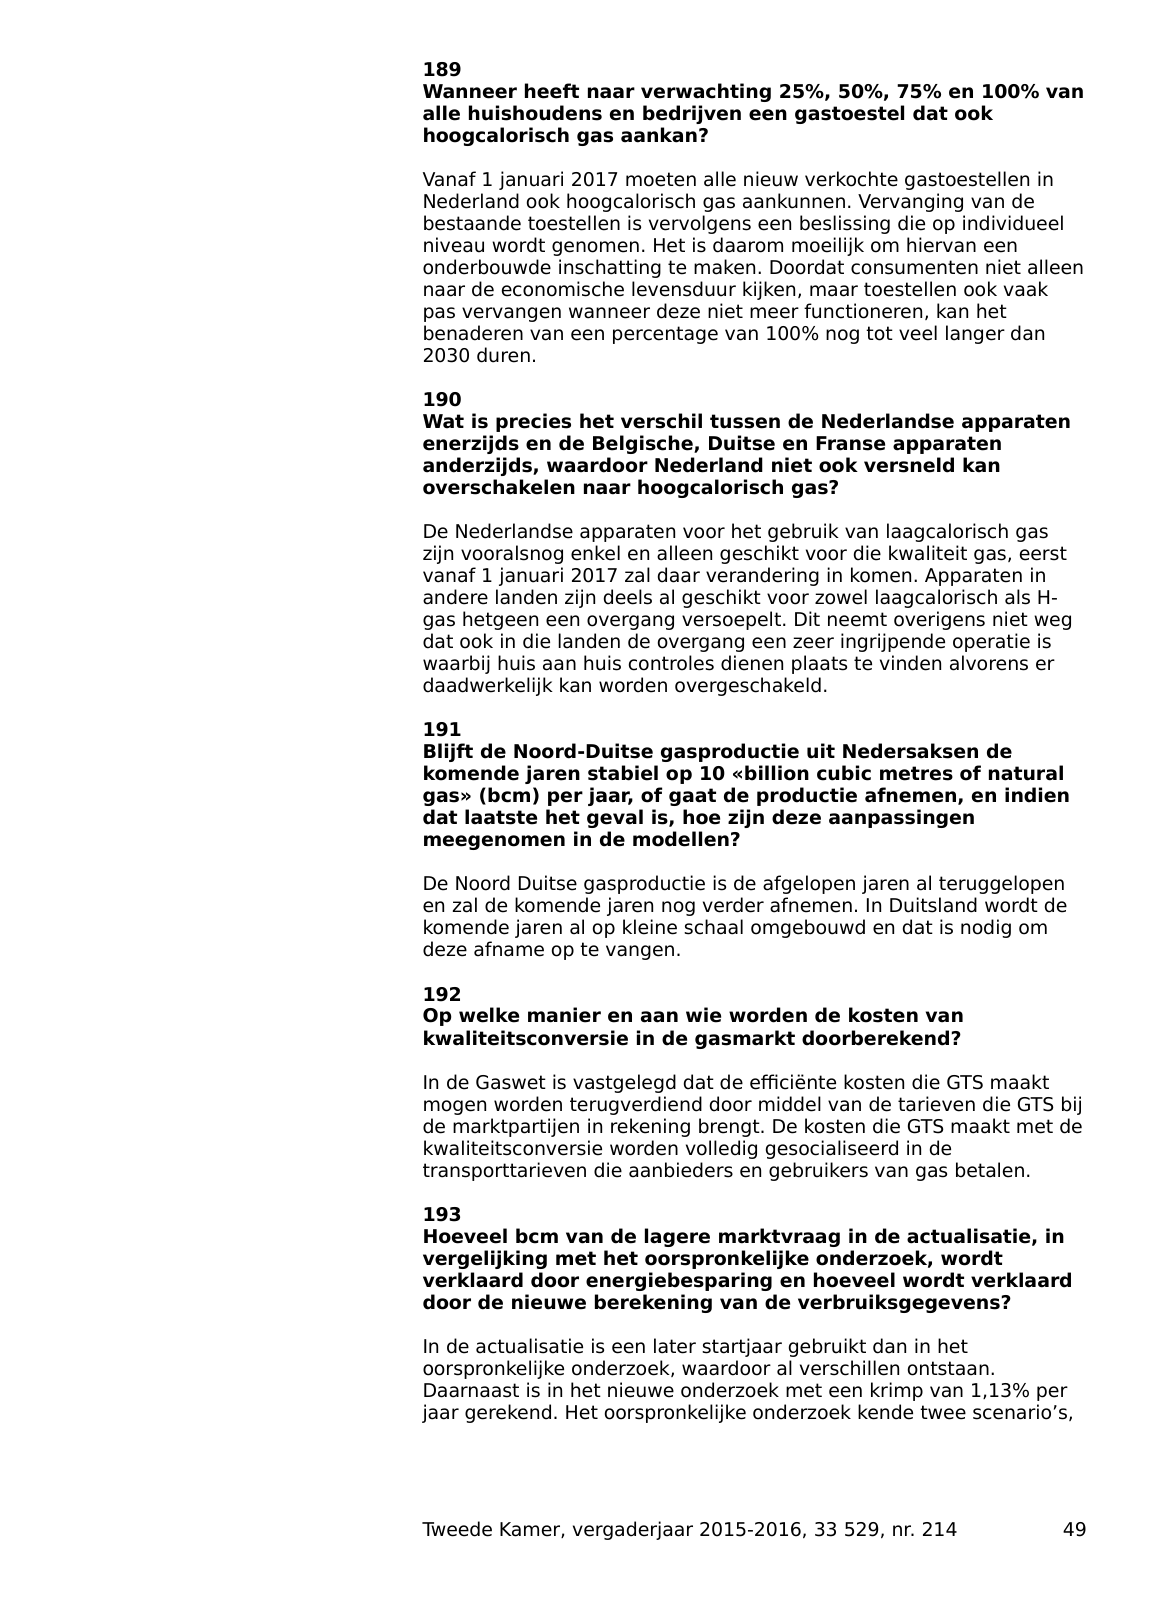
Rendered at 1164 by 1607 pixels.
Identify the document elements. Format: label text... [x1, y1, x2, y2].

text Vanaf 1 januari 2017 moeten alle nieuw verkochte gastoestellen in Nederland ook hoogcalorisch gas aankunnen. Vervanging van de bestaande toestellen is vervolgens een beslissing die op individueel niveau wordt genomen. Het is daarom moeilijk om hiervan een onderbouwde inschatting te maken. Doordat consumenten niet alleen naar de economische levensduur kijken, maar toestellen ook vaak pas vervangen wanneer deze niet meer functioneren, kan het benaderen van een percentage van 100% nog tot veel langer dan 2030 duren. [422, 169, 1087, 367]
text Wanneer heeft naar verwachting 25%, 50%, 75% en 100% van alle huishoudens en bedrijven een gastoestel dat ook hoogcalorisch gas aankan? [422, 81, 1087, 147]
text 190 [422, 389, 1087, 411]
text 191 [422, 719, 1087, 741]
text Op welke manier en aan wie worden de kosten van kwaliteitsconversie in de gasmarkt doorberekend? [422, 1005, 1087, 1049]
text 192 [422, 983, 1087, 1005]
text 189 [422, 59, 1087, 81]
text 193 [422, 1204, 1087, 1226]
text In de Gaswet is vastgelegd dat de efficiënte kosten die GTS maakt mogen worden terugverdiend door middel van de tarieven die GTS bij de marktpartijen in rekening brengt. De kosten die GTS maakt met de kwaliteitsconversie worden volledig gesocialiseerd in de transporttarieven die aanbieders en gebruikers van gas betalen. [422, 1072, 1087, 1181]
text Wat is precies het verschil tussen de Nederlandse apparaten enerzijds en de Belgische, Duitse en Franse apparaten anderzijds, waardoor Nederland niet ook versneld kan overschakelen naar hoogcalorisch gas? [422, 411, 1087, 499]
text Blijft de Noord-Duitse gasproductie uit Nedersaksen de komende jaren stabiel op 10 «billion cubic metres of natural gas» (bcm) per jaar, of gaat de productie afnemen, en indien dat laatste het geval is, hoe zijn deze aanpassingen meegenomen in de modellen? [422, 741, 1087, 851]
text In de actualisatie is een later startjaar gebruikt dan in het oorspronkelijke onderzoek, waardoor al verschillen ontstaan. Daarnaast is in het nieuwe onderzoek met een krimp van 1,13% per jaar gerekend. Het oorspronkelijke onderzoek kende twee scenario’s, [422, 1336, 1087, 1424]
text Hoeveel bcm van de lagere marktvraag in de actualisatie, in vergelijking met het oorspronkelijke onderzoek, wordt verklaard door energiebesparing en hoeveel wordt verklaard door de nieuwe berekening van de verbruiksgegevens? [422, 1226, 1087, 1313]
text De Nederlandse apparaten voor het gebruik van laagcalorisch gas zijn vooralsnog enkel en alleen geschikt voor die kwaliteit gas, eerst vanaf 1 januari 2017 zal daar verandering in komen. Apparaten in andere landen zijn deels al geschikt voor zowel laagcalorisch als H-gas hetgeen een overgang versoepelt. Dit neemt overigens niet weg dat ook in die landen de overgang een zeer ingrijpende operatie is waarbij huis aan huis controles dienen plaats te vinden alvorens er daadwerkelijk kan worden overgeschakeld. [422, 521, 1087, 697]
text De Noord Duitse gasproductie is de afgelopen jaren al teruggelopen en zal de komende jaren nog verder afnemen. In Duitsland wordt de komende jaren al op kleine schaal omgebouwd en dat is nodig om deze afname op te vangen. [422, 873, 1087, 961]
